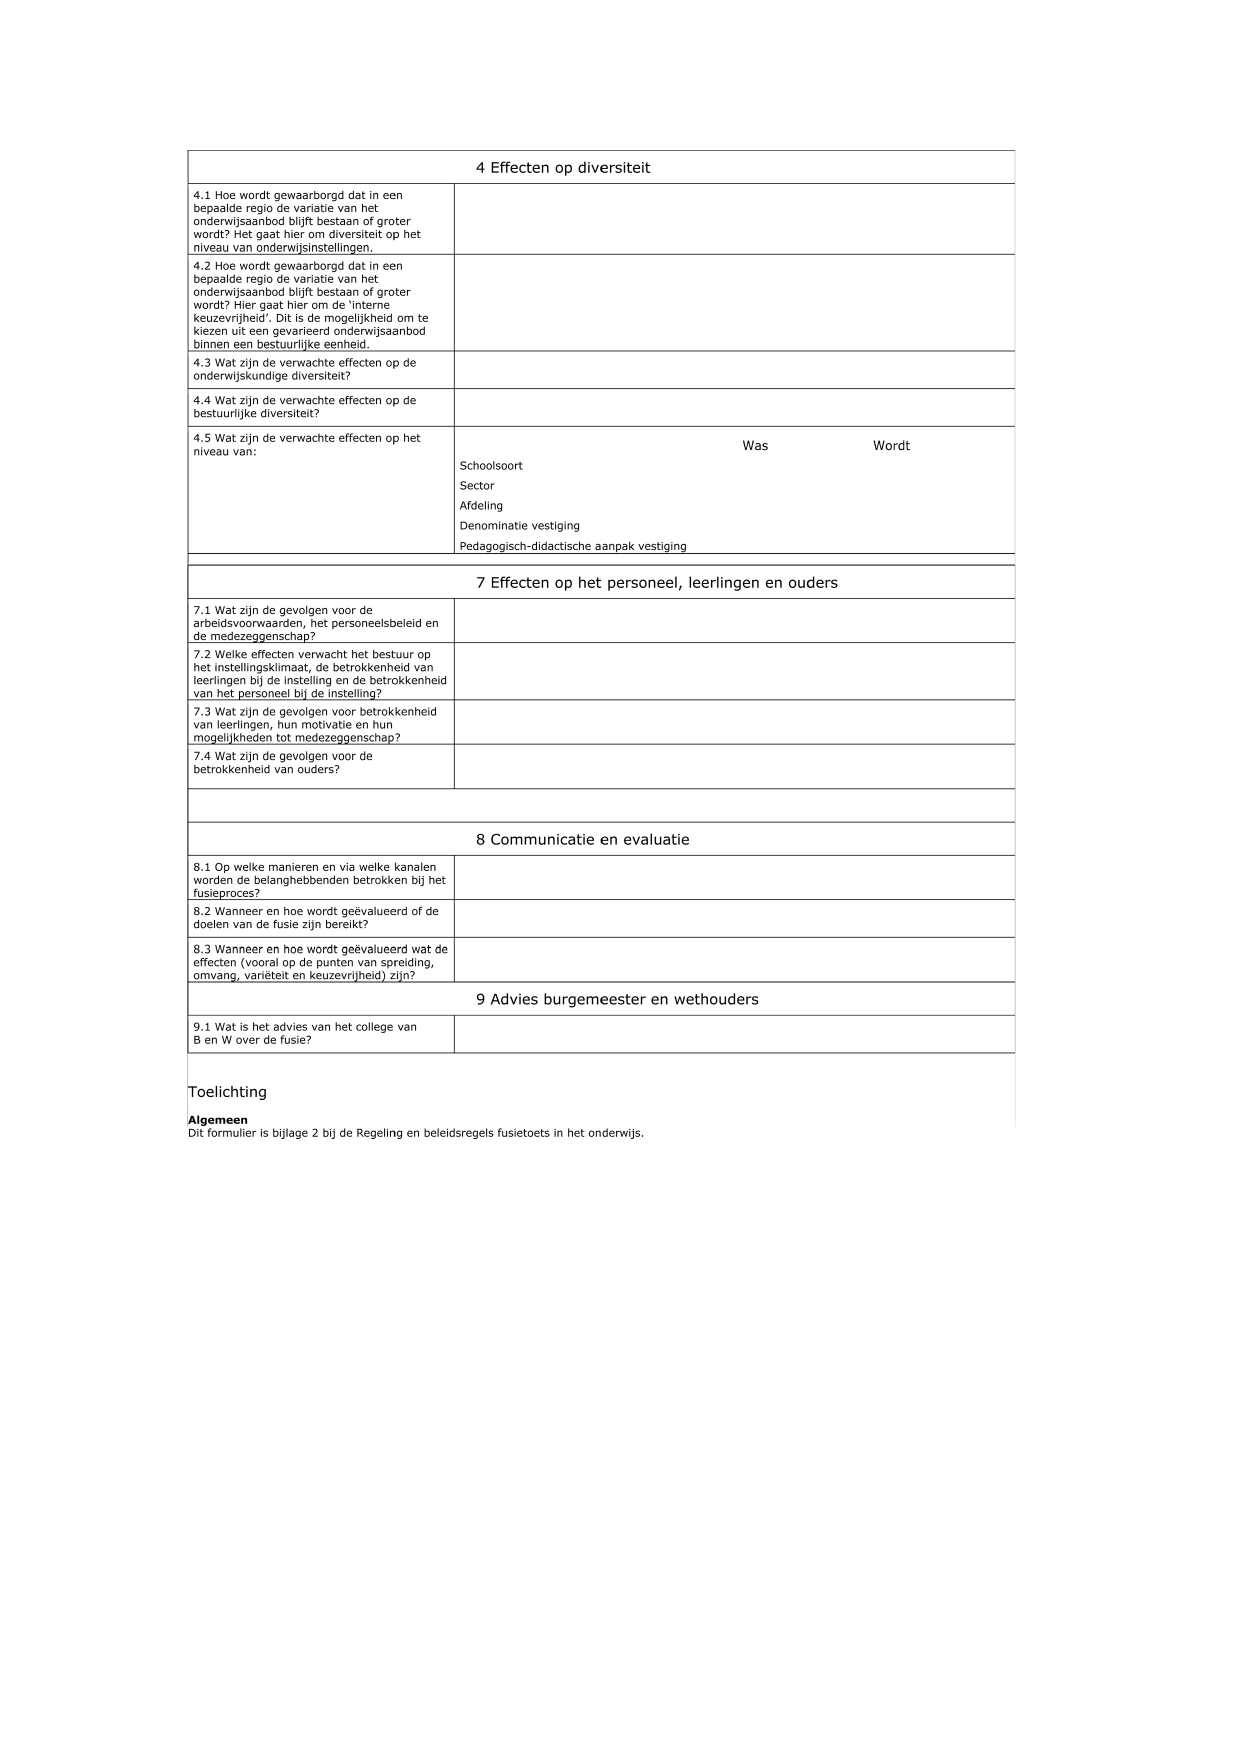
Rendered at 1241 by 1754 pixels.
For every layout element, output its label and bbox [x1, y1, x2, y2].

picture [187, 150, 1016, 1139]
